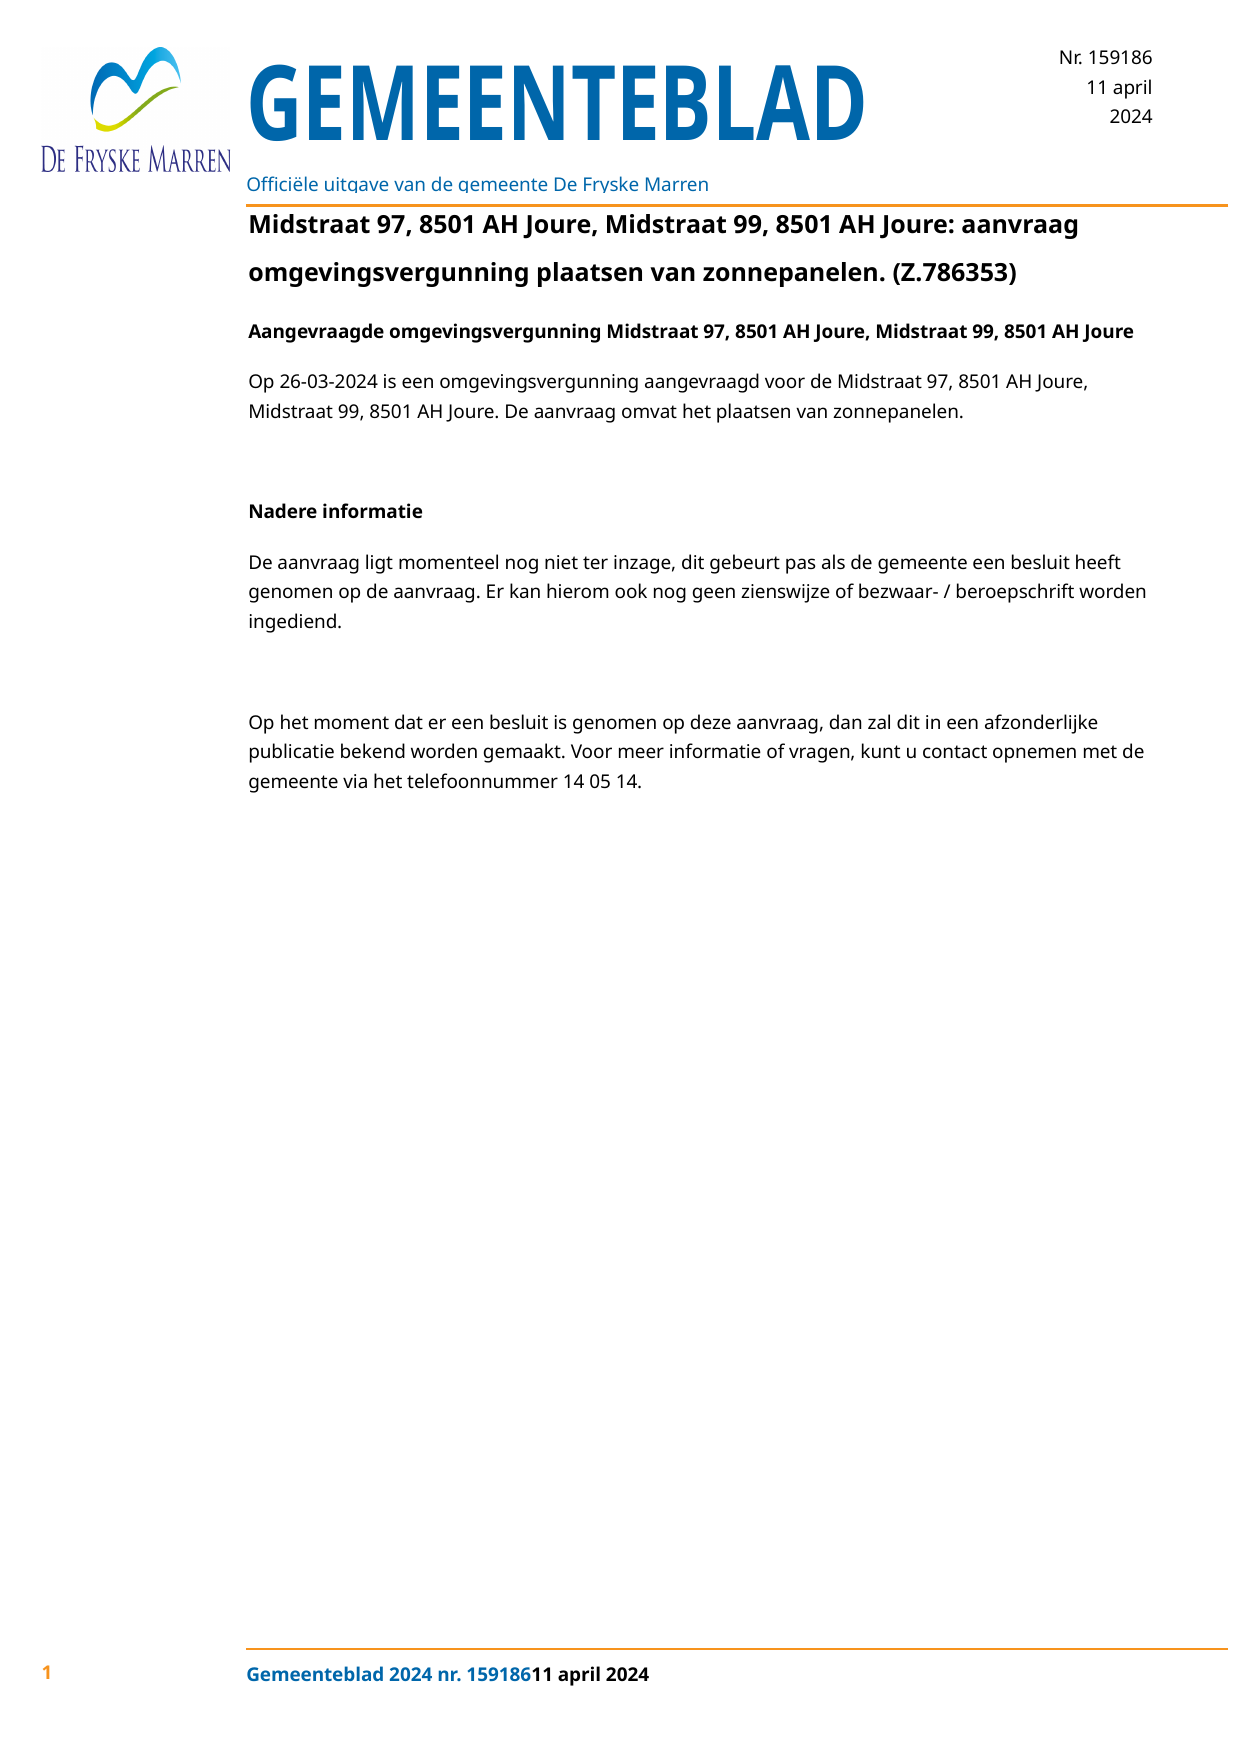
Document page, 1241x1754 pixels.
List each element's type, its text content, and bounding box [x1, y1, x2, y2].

text Op het moment dat er een besluit is genomen op deze aanvraag, dan zal dit in een afzonderlijke publicatie bekend worden gemaakt. Voor meer informatie of vragen, kunt u contact opnemen met de gemeente via het telefoonnummer 14 05 14. [248, 709, 1152, 794]
picture [41, 47, 231, 172]
text Midstraat 97, 8501 AH Joure, Midstraat 99, 8501 AH Joure: aanvraag omgevingsvergunning plaatsen van zonnepanelen. (Z.786353) [248, 207, 1152, 288]
text Op 26-03-2024 is een omgevingsvergunning aangevraagd voor de Midstraat 97, 8501 AH Joure, Midstraat 99, 8501 AH Joure. De aanvraag omvat het plaatsen van zonnepanelen. [248, 368, 1152, 424]
text De aanvraag ligt momenteel nog niet ter inzage, dit gebeurt pas als de gemeente een besluit heeft genomen op de aanvraag. Er kan hierom ook nog geen zienswijze of bezwaar- / beroepschrift worden ingediend. [248, 549, 1152, 634]
text Aangevraagde omgevingsvergunning Midstraat 97, 8501 AH Joure, Midstraat 99, 8501 AH Joure [248, 318, 1152, 344]
text Nadere informatie [248, 499, 1152, 524]
